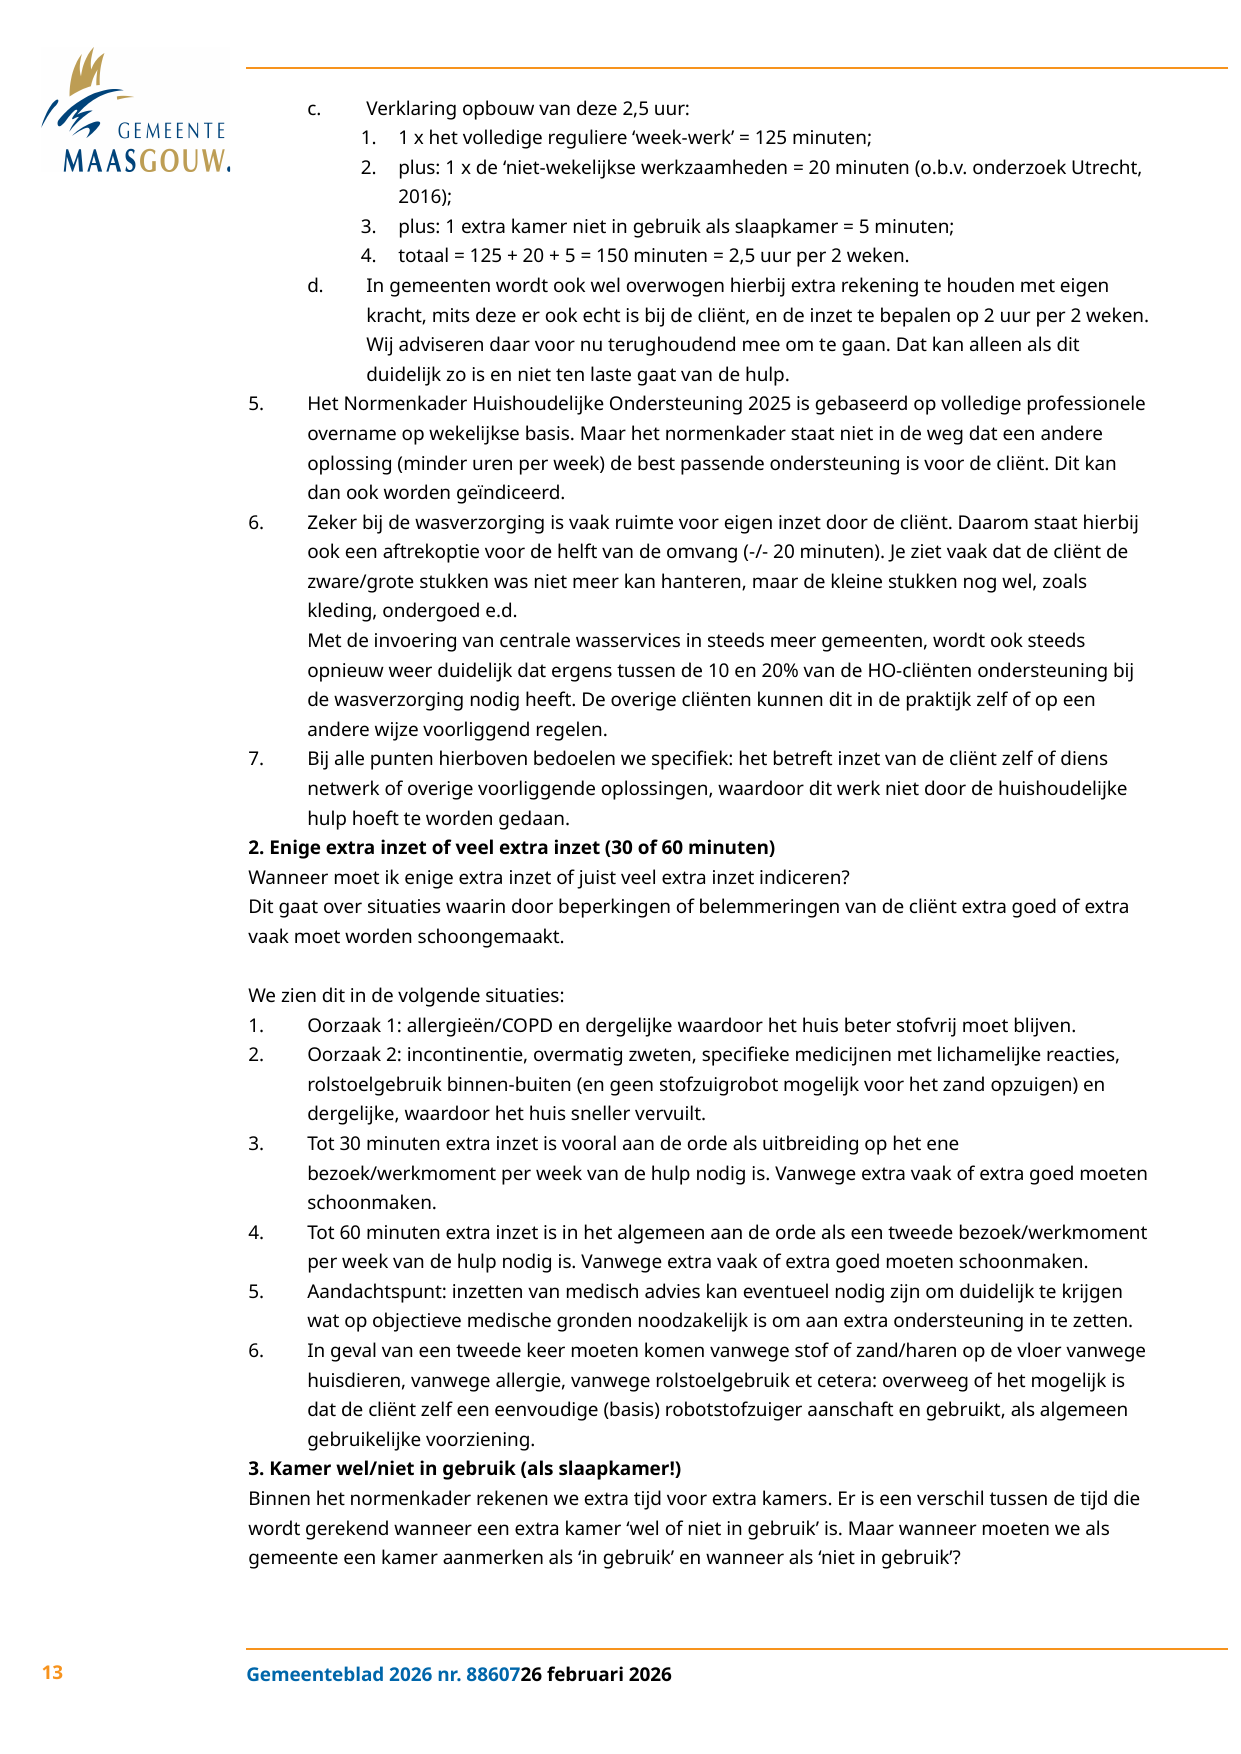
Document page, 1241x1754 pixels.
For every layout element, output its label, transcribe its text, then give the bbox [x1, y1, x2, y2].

list Zeker bij de wasverzorging is vaak ruimte voor eigen inzet door de cliënt. Daarom staat hierbij ook een aftrekoptie voor de helft van de omvang (-/- 20 minuten). Je ziet vaak dat de cliënt de zware/grote stukken was niet meer kan hanteren, maar de kleine stukken nog wel, zoals kleding, ondergoed e.d. [248, 509, 1152, 623]
list Het Normenkader Huishoudelijke Ondersteuning 2025 is gebaseerd op volledige professionele overname op wekelijkse basis. Maar het normenkader staat niet in de weg dat een andere oplossing (minder uren per week) de best passende ondersteuning is voor de cliënt. Dit kan dan ook worden geïndiceerd. [248, 391, 1152, 505]
picture [41, 47, 231, 172]
list totaal = 125 + 20 + 5 = 150 minuten = 2,5 uur per 2 weken. [361, 243, 1152, 268]
list Bij alle punten hierboven bedoelen we specifiek: het betreft inzet van de cliënt zelf of diens netwerk of overige voorliggende oplossingen, waardoor dit werk niet door de huishoudelijke hulp hoeft te worden gedaan. [248, 746, 1152, 831]
list plus: 1 x de ‘niet-wekelijkse werkzaamheden = 20 minuten (o.b.v. onderzoek Utrecht, 2016); [361, 154, 1152, 209]
text Binnen het normenkader rekenen we extra tijd voor extra kamers. Er is een verschil tussen de tijd die wordt gerekend wanneer een extra kamer ‘wel of niet in gebruik’ is. Maar wanneer moeten we als gemeente een kamer aanmerken als ‘in gebruik’ en wanneer als ‘niet in gebruik’? [248, 1485, 1152, 1570]
list Wij adviseren daar voor nu terughoudend mee om te gaan. Dat kan alleen als dit duidelijk zo is en niet ten laste gaat van de hulp. [307, 331, 1152, 387]
list Verklaring opbouw van deze 2,5 uur: [307, 95, 1152, 121]
list Tot 60 minuten extra inzet is in het algemeen aan de orde als een tweede bezoek/werkmoment per week van de hulp nodig is. Vanwege extra vaak of extra goed moeten schoonmaken. [248, 1219, 1152, 1274]
list Aandachtspunt: inzetten van medisch advies kan eventueel nodig zijn om duidelijk te krijgen wat op objectieve medische gronden noodzakelijk is om aan extra ondersteuning in te zetten. [248, 1278, 1152, 1333]
text Dit gaat over situaties waarin door beperkingen of belemmeringen van de cliënt extra goed of extra vaak moet worden schoongemaakt. [248, 893, 1152, 949]
list Oorzaak 1: allergieën/COPD en dergelijke waardoor het huis beter stofvrij moet blijven. [248, 1012, 1152, 1038]
list In geval van een tweede keer moeten komen vanwege stof of zand/haren op de vloer vanwege huisdieren, vanwege allergie, vanwege rolstoelgebruik et cetera: overweeg of het mogelijk is dat de cliënt zelf een eenvoudige (basis) robotstofzuiger aanschaft en gebruikt, als algemeen gebruikelijke voorziening. [248, 1337, 1152, 1452]
text Wanneer moet ik enige extra inzet of juist veel extra inzet indiceren? [248, 864, 1152, 890]
list Oorzaak 2: incontinentie, overmatig zweten, specifieke medicijnen met lichamelijke reacties, rolstoelgebruik binnen-buiten (en geen stofzuigrobot mogelijk voor het zand opzuigen) en dergelijke, waardoor het huis sneller vervuilt. [248, 1041, 1152, 1126]
list Tot 30 minuten extra inzet is vooral aan de orde als uitbreiding op het ene bezoek/werkmoment per week van de hulp nodig is. Vanwege extra vaak of extra goed moeten schoonmaken. [248, 1130, 1152, 1215]
list Met de invoering van centrale wasservices in steeds meer gemeenten, wordt ook steeds opnieuw weer duidelijk dat ergens tussen de 10 en 20% van de HO-cliënten ondersteuning bij de wasverzorging nodig heeft. De overige cliënten kunnen dit in de praktijk zelf of op een andere wijze voorliggend regelen. [248, 627, 1152, 742]
text 3. Kamer wel/niet in gebruik (als slaapkamer!) [248, 1456, 1152, 1481]
list In gemeenten wordt ook wel overwogen hierbij extra rekening te houden met eigen kracht, mits deze er ook echt is bij de cliënt, en de inzet te bepalen op 2 uur per 2 weken. [307, 272, 1152, 328]
text We zien dit in de volgende situaties: [248, 982, 1152, 1008]
list 1 x het volledige reguliere ‘week-werk’ = 125 minuten; [361, 124, 1152, 150]
list plus: 1 extra kamer niet in gebruik als slaapkamer = 5 minuten; [361, 213, 1152, 239]
text 2. Enige extra inzet of veel extra inzet (30 of 60 minuten) [248, 834, 1152, 860]
